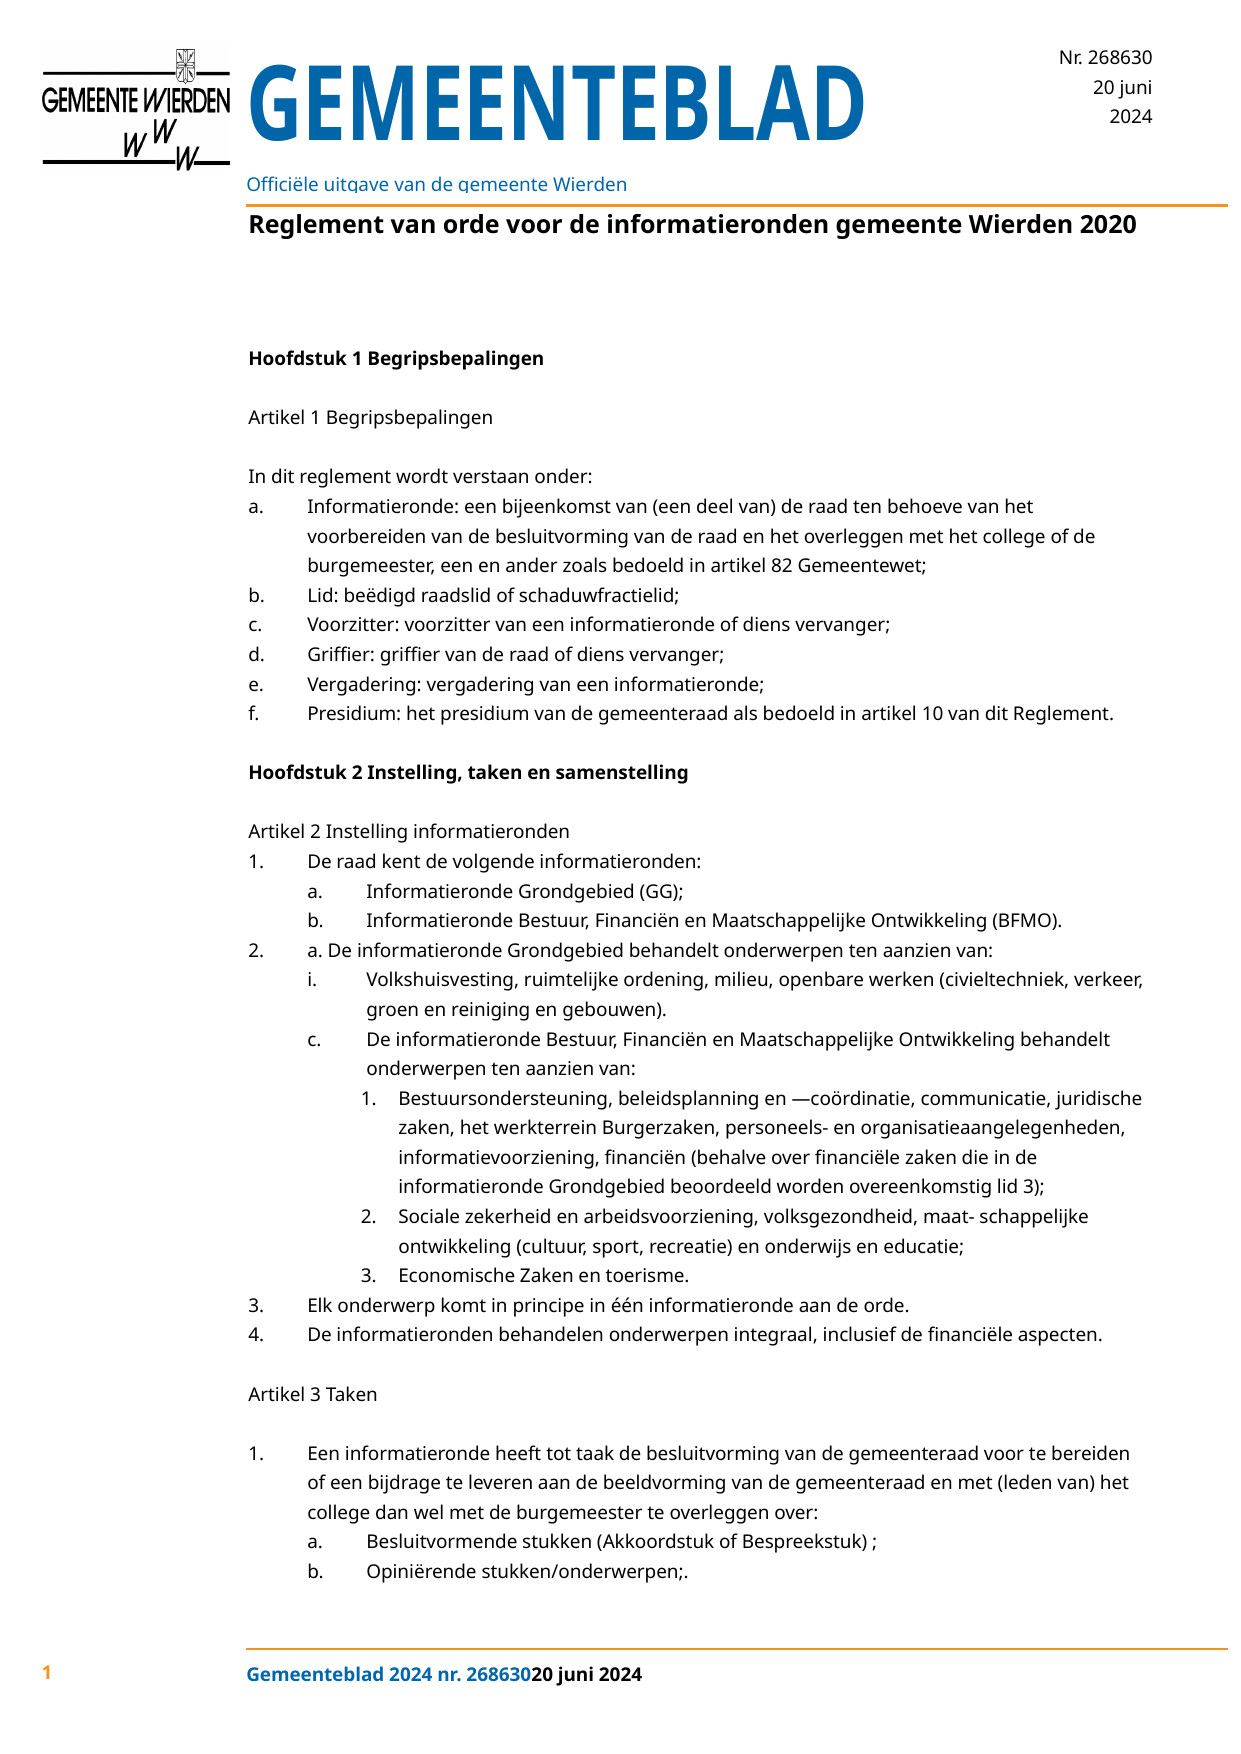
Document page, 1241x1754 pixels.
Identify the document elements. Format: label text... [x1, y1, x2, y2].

text Artikel 1 Begripsbepalingen [248, 404, 1152, 430]
list Een informatieronde heeft tot taak de besluitvorming van de gemeenteraad voor te bereiden of een bijdrage te leveren aan de beeldvorming van de gemeenteraad en met (leden van) het college dan wel met de burgemeester te overleggen over: [248, 1440, 1152, 1525]
list Informatieronde: een bijeenkomst van (een deel van) de raad ten behoeve van het voorbereiden van de besluitvorming van de raad en het overleggen met het college of de burgemeester, een en ander zoals bedoeld in artikel 82 Gemeentewet; [248, 493, 1152, 578]
list Informatieronde Grondgebied (GG); [307, 878, 1152, 903]
list De informatieronden behandelen onderwerpen integraal, inclusief de financiële aspecten. [248, 1322, 1152, 1347]
text Artikel 2 Instelling informatieronden [248, 819, 1152, 844]
list Opiniërende stukken/onderwerpen;. [307, 1558, 1152, 1584]
list Volkshuisvesting, ruimtelijke ordening, milieu, openbare werken (civieltechniek, verkeer, groen en reiniging en gebouwen). [307, 967, 1152, 1022]
list De raad kent de volgende informatieronden: [248, 848, 1152, 874]
list Lid: beëdigd raadslid of schaduwfractielid; [248, 582, 1152, 608]
text Reglement van orde voor de informatieronden gemeente Wierden 2020 [248, 207, 1152, 241]
list Presidium: het presidium van de gemeenteraad als bedoeld in artikel 10 van dit Reglement. [248, 700, 1152, 726]
list Vergadering: vergadering van een informatieronde; [248, 671, 1152, 696]
list Voorzitter: voorzitter van een informatieronde of diens vervanger; [248, 612, 1152, 637]
list Informatieronde Bestuur, Financiën en Maatschappelijke Ontwikkeling (BFMO). [307, 907, 1152, 933]
list a. De informatieronde Grondgebied behandelt onderwerpen ten aanzien van: [248, 937, 1152, 963]
text Hoofdstuk 2 Instelling, taken en samenstelling [248, 759, 1152, 785]
text Artikel 3 Taken [248, 1381, 1152, 1406]
text Hoofdstuk 1 Begripsbepalingen [248, 345, 1152, 371]
list Sociale zekerheid en arbeidsvoorziening, volksgezondheid, maat- schappelijke ontwikkeling (cultuur, sport, recreatie) en onderwijs en educatie; [361, 1203, 1152, 1258]
list Besluitvormende stukken (Akkoordstuk of Bespreekstuk) ; [307, 1529, 1152, 1554]
list Griffier: griffier van de raad of diens vervanger; [248, 641, 1152, 667]
list Economische Zaken en toerisme. [361, 1262, 1152, 1288]
list De informatieronde Bestuur, Financiën en Maatschappelijke Ontwikkeling behandelt onderwerpen ten aanzien van: [307, 1026, 1152, 1081]
list Elk onderwerp komt in principe in één informatieronde aan de orde. [248, 1292, 1152, 1318]
list Bestuursondersteuning, beleidsplanning en —coördinatie, communicatie, juridische zaken, het werkterrein Burgerzaken, personeels- en organisatieaangelegenheden, informatievoorziening, financiën (behalve over financiële zaken die in de informatieronde Grondgebied beoordeeld worden overeenkomstig lid 3); [361, 1085, 1152, 1199]
picture [41, 47, 231, 172]
text In dit reglement wordt verstaan onder: [248, 464, 1152, 489]
